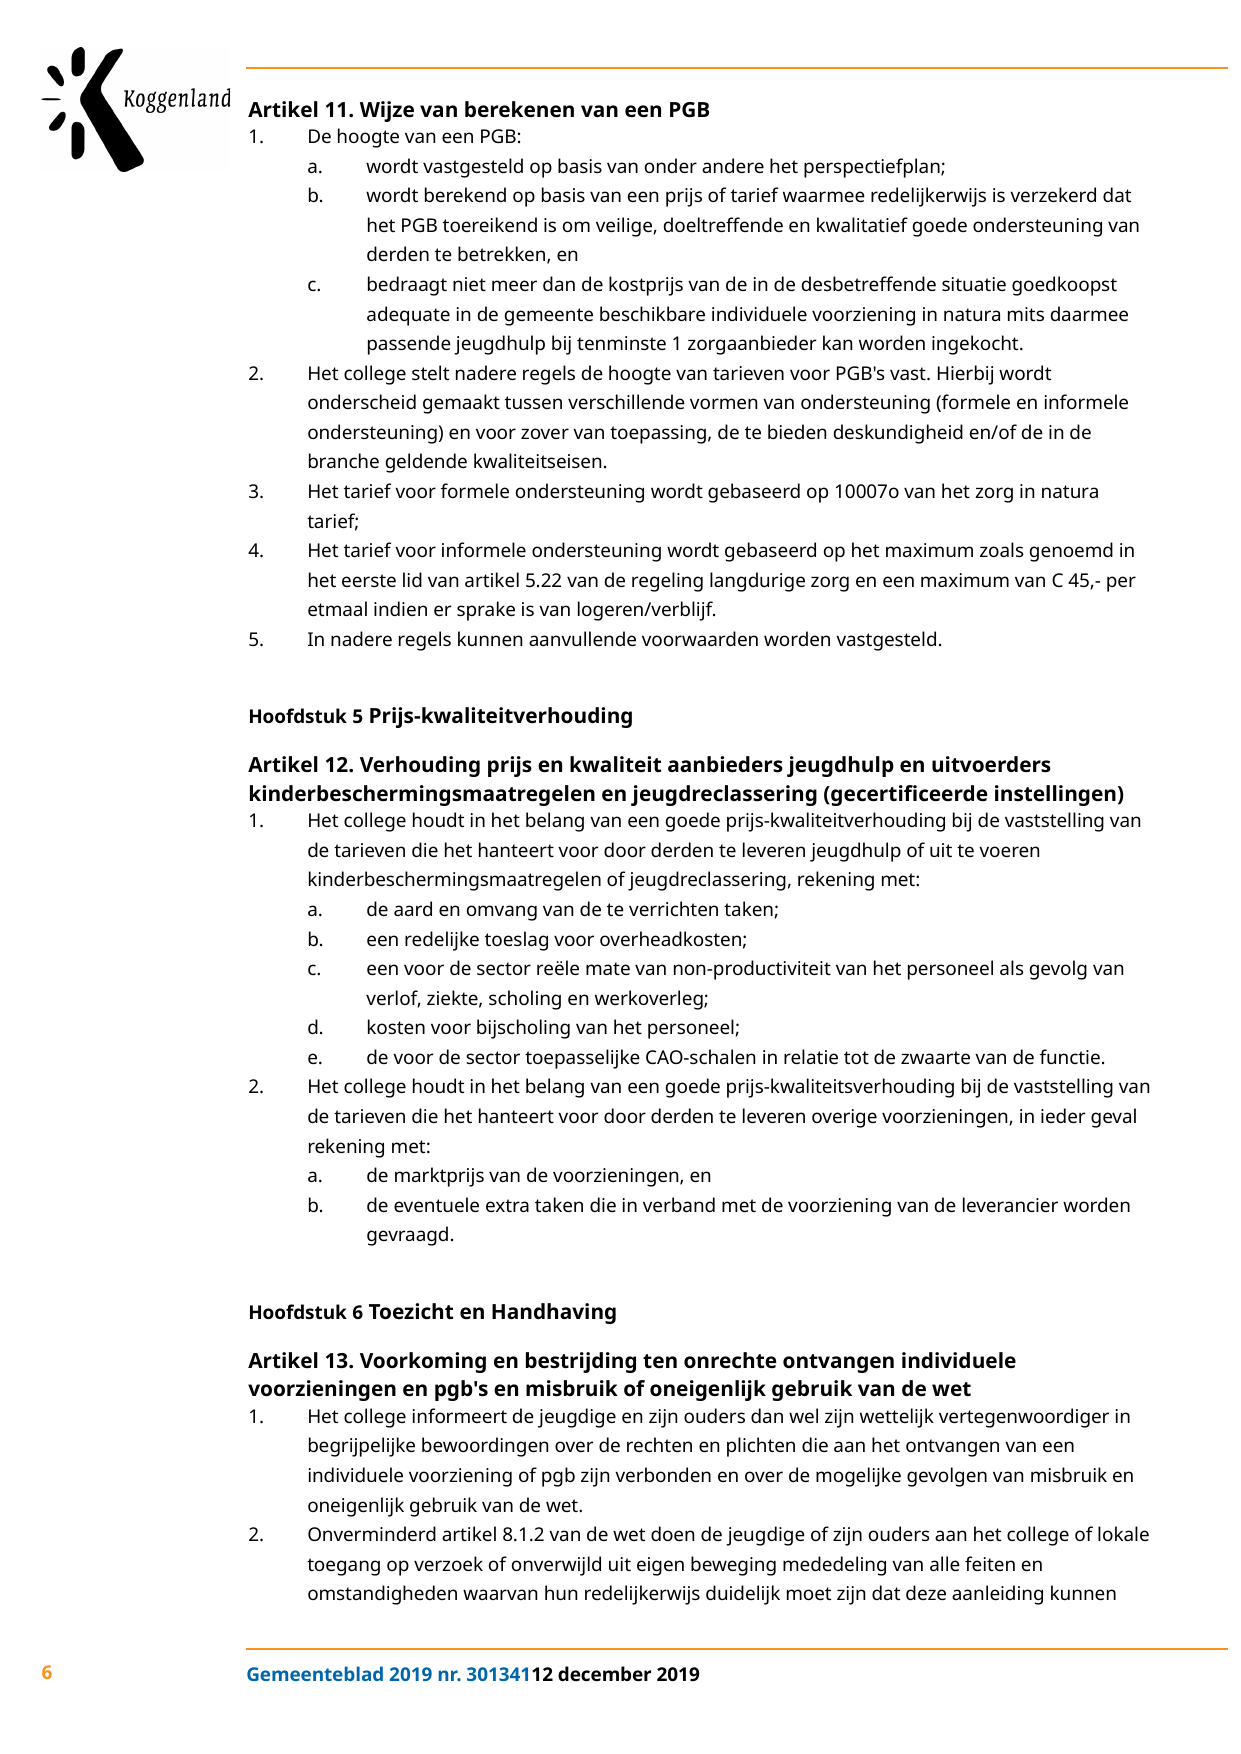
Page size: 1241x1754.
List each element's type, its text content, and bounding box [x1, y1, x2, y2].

list de aard en omvang van de te verrichten taken; [307, 896, 1152, 922]
text Artikel 12. Verhouding prijs en kwaliteit aanbieders jeugdhulp en uitvoerders kinderbeschermingsmaatregelen en jeugdreclassering (gecertificeerde instellingen) [248, 751, 1152, 807]
list Het college houdt in het belang van een goede prijs-kwaliteitverhouding bij de vaststelling van de tarieven die het hanteert voor door derden te leveren jeugdhulp of uit te voeren kinderbeschermingsmaatregelen of jeugdreclassering, rekening met: [248, 807, 1152, 892]
list Het tarief voor informele ondersteuning wordt gebaseerd op het maximum zoals genoemd in het eerste lid van artikel 5.22 van de regeling langdurige zorg en een maximum van C 45,- per etmaal indien er sprake is van logeren/verblijf. [248, 537, 1152, 622]
list Het college informeert de jeugdige en zijn ouders dan wel zijn wettelijk vertegenwoordiger in begrijpelijke bewoordingen over de rechten en plichten die aan het ontvangen van een individuele voorziening of pgb zijn verbonden en over de mogelijke gevolgen van misbruik en oneigenlijk gebruik van de wet. [248, 1403, 1152, 1517]
list kosten voor bijscholing van het personeel; [307, 1014, 1152, 1040]
list Onverminderd artikel 8.1.2 van de wet doen de jeugdige of zijn ouders aan het college of lokale toegang op verzoek of onverwijld uit eigen beweging mededeling van alle feiten en omstandigheden waarvan hun redelijkerwijs duidelijk moet zijn dat deze aanleiding kunnen [248, 1521, 1152, 1606]
text Artikel 11. Wijze van berekenen van een PGB [248, 95, 1152, 123]
list De hoogte van een PGB: [248, 123, 1152, 149]
list wordt vastgesteld op basis van onder andere het perspectiefplan; [307, 153, 1152, 178]
list Het tarief voor formele ondersteuning wordt gebaseerd op 10007o van het zorg in natura tarief; [248, 478, 1152, 533]
list de voor de sector toepasselijke CAO-schalen in relatie tot de zwaarte van de functie. [307, 1044, 1152, 1070]
list In nadere regels kunnen aanvullende voorwaarden worden vastgesteld. [248, 626, 1152, 652]
list bedraagt niet meer dan de kostprijs van de in de desbetreffende situatie goedkoopst adequate in de gemeente beschikbare individuele voorziening in natura mits daarmee passende jeugdhulp bij tenminste 1 zorgaanbieder kan worden ingekocht. [307, 271, 1152, 356]
list Het college stelt nadere regels de hoogte van tarieven voor PGB's vast. Hierbij wordt onderscheid gemaakt tussen verschillende vormen van ondersteuning (formele en informele ondersteuning) en voor zover van toepassing, de te bieden deskundigheid en/of de in de branche geldende kwaliteitseisen. [248, 360, 1152, 474]
list wordt berekend op basis van een prijs of tarief waarmee redelijkerwijs is verzekerd dat het PGB toereikend is om veilige, doeltreffende en kwalitatief goede ondersteuning van derden te betrekken, en [307, 182, 1152, 267]
text Hoofdstuk 5 Prijs-kwaliteitverhouding [248, 701, 1152, 730]
list een redelijke toeslag voor overheadkosten; [307, 926, 1152, 952]
list een voor de sector reële mate van non-productiviteit van het personeel als gevolg van verlof, ziekte, scholing en werkoverleg; [307, 955, 1152, 1011]
list de eventuele extra taken die in verband met de voorziening van de leverancier worden gevraagd. [307, 1192, 1152, 1247]
text Hoofdstuk 6 Toezicht en Handhaving [248, 1297, 1152, 1325]
list de marktprijs van de voorzieningen, en [307, 1162, 1152, 1188]
list Het college houdt in het belang van een goede prijs-kwaliteitsverhouding bij de vaststelling van de tarieven die het hanteert voor door derden te leveren overige voorzieningen, in ieder geval rekening met: [248, 1074, 1152, 1159]
picture [41, 47, 231, 172]
text Artikel 13. Voorkoming en bestrijding ten onrechte ontvangen individuele voorzieningen en pgb's en misbruik of oneigenlijk gebruik van de wet [248, 1346, 1152, 1403]
